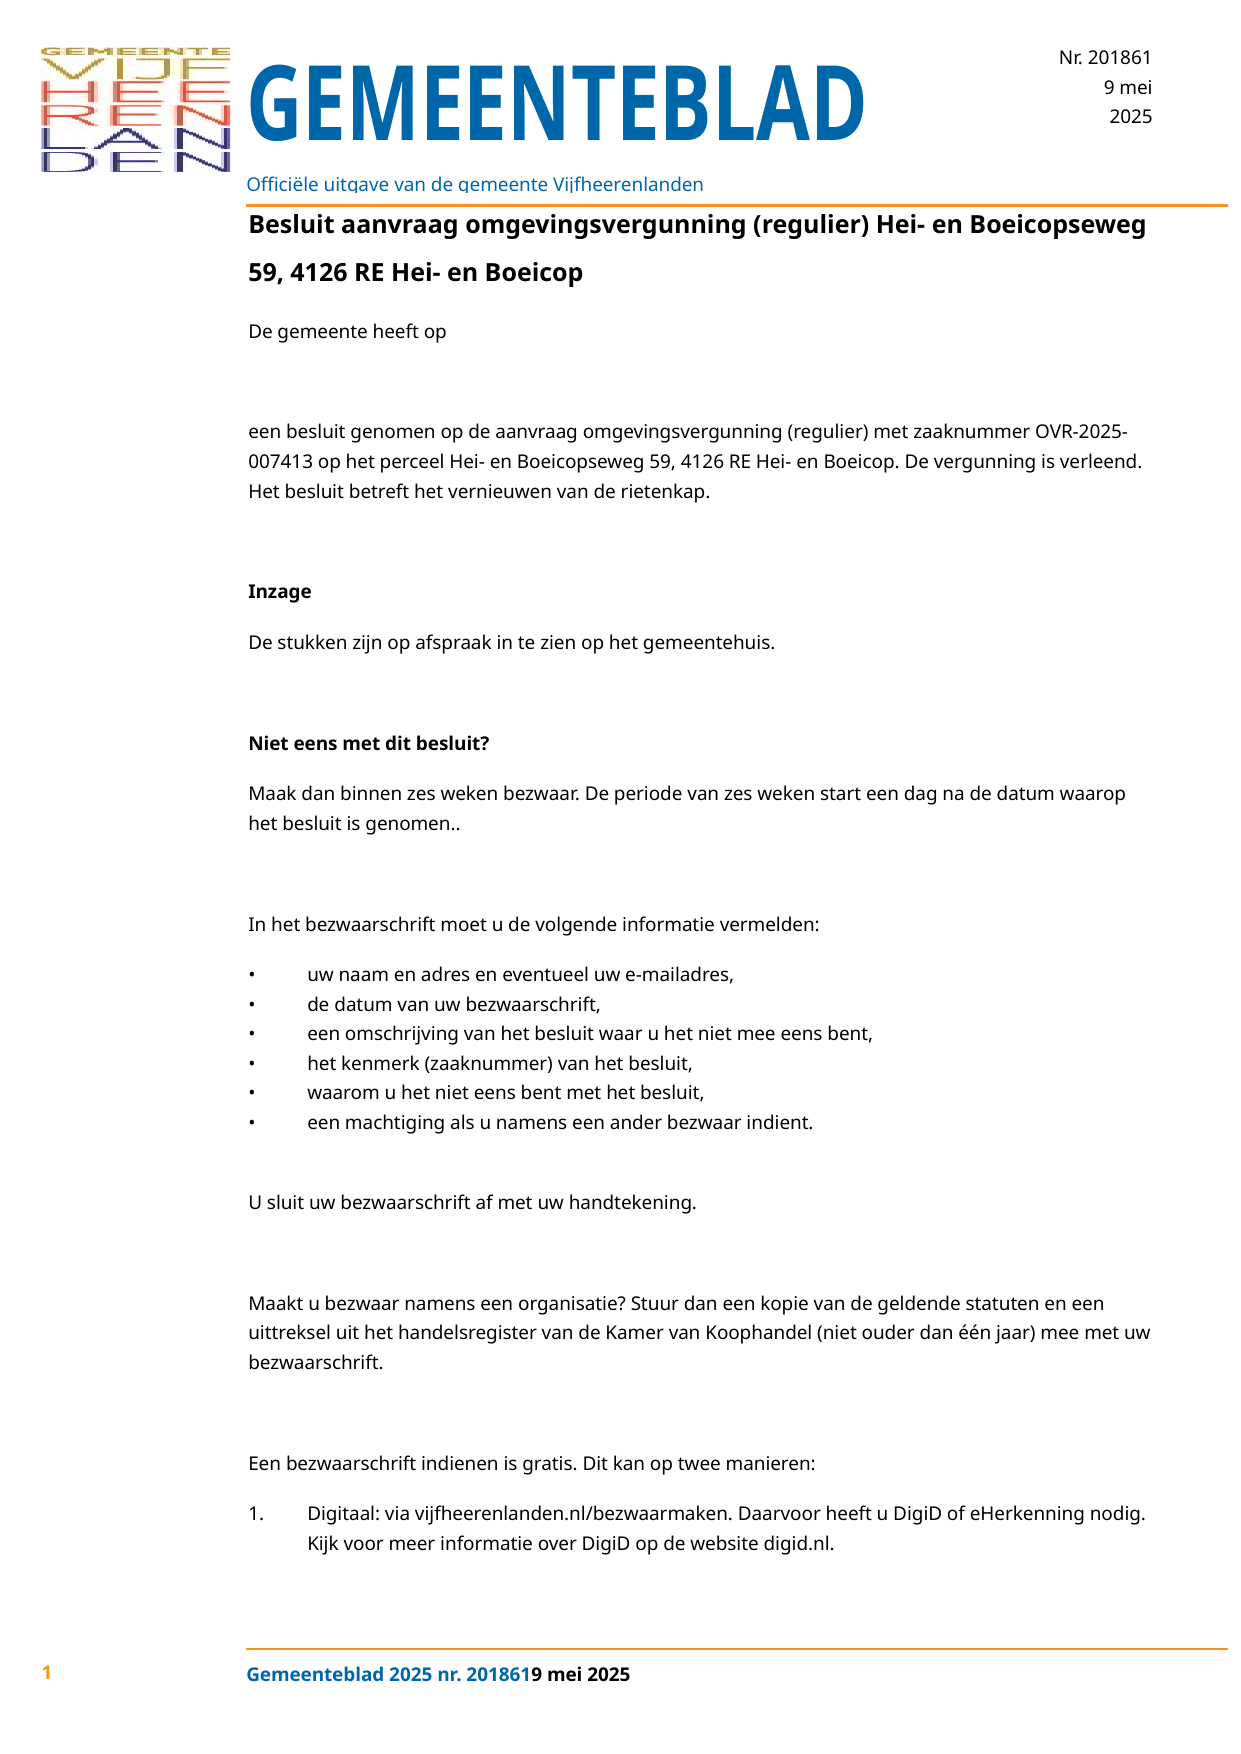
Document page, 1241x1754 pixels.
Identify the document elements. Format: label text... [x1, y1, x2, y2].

text Maak dan binnen zes weken bezwaar. De periode van zes weken start een dag na de datum waarop het besluit is genomen.. [248, 780, 1152, 836]
text Besluit aanvraag omgevingsvergunning (regulier) Hei- en Boeicopseweg 59, 4126 RE Hei- en Boeicop [248, 207, 1152, 288]
list het kenmerk (zaaknummer) van het besluit, [248, 1050, 1152, 1076]
list een machtiging als u namens een ander bezwaar indient. [248, 1109, 1152, 1135]
list een omschrijving van het besluit waar u het niet mee eens bent, [248, 1020, 1152, 1046]
list de datum van uw bezwaarschrift, [248, 991, 1152, 1017]
text Inzage [248, 579, 1152, 604]
text De gemeente heeft op [248, 318, 1152, 344]
list waarom u het niet eens bent met het besluit, [248, 1079, 1152, 1105]
text Een bezwaarschrift indienen is gratis. Dit kan op twee manieren: [248, 1450, 1152, 1476]
list uw naam en adres en eventueel uw e-mailadres, [248, 961, 1152, 987]
picture [41, 47, 231, 172]
text De stukken zijn op afspraak in te zien op het gemeentehuis. [248, 629, 1152, 655]
list Digitaal: via vijfheerenlanden.nl/bezwaarmaken. Daarvoor heeft u DigiD of eHerkenning nodig. Kijk voor meer informatie over DigiD op de website digid.nl. [248, 1500, 1152, 1556]
text Maakt u bezwaar namens een organisatie? Stuur dan een kopie van de geldende statuten en een uittreksel uit het handelsregister van de Kamer van Koophandel (niet ouder dan één jaar) mee met uw bezwaarschrift. [248, 1290, 1152, 1375]
text een besluit genomen op de aanvraag omgevingsvergunning (regulier) met zaaknummer OVR-2025-007413 op het perceel Hei- en Boeicopseweg 59, 4126 RE Hei- en Boeicop. De vergunning is verleend. Het besluit betreft het vernieuwen van de rietenkap. [248, 419, 1152, 504]
text Niet eens met dit besluit? [248, 730, 1152, 756]
text U sluit uw bezwaarschrift af met uw handtekening. [248, 1189, 1152, 1215]
text In het bezwaarschrift moet u de volgende informatie vermelden: [248, 911, 1152, 937]
